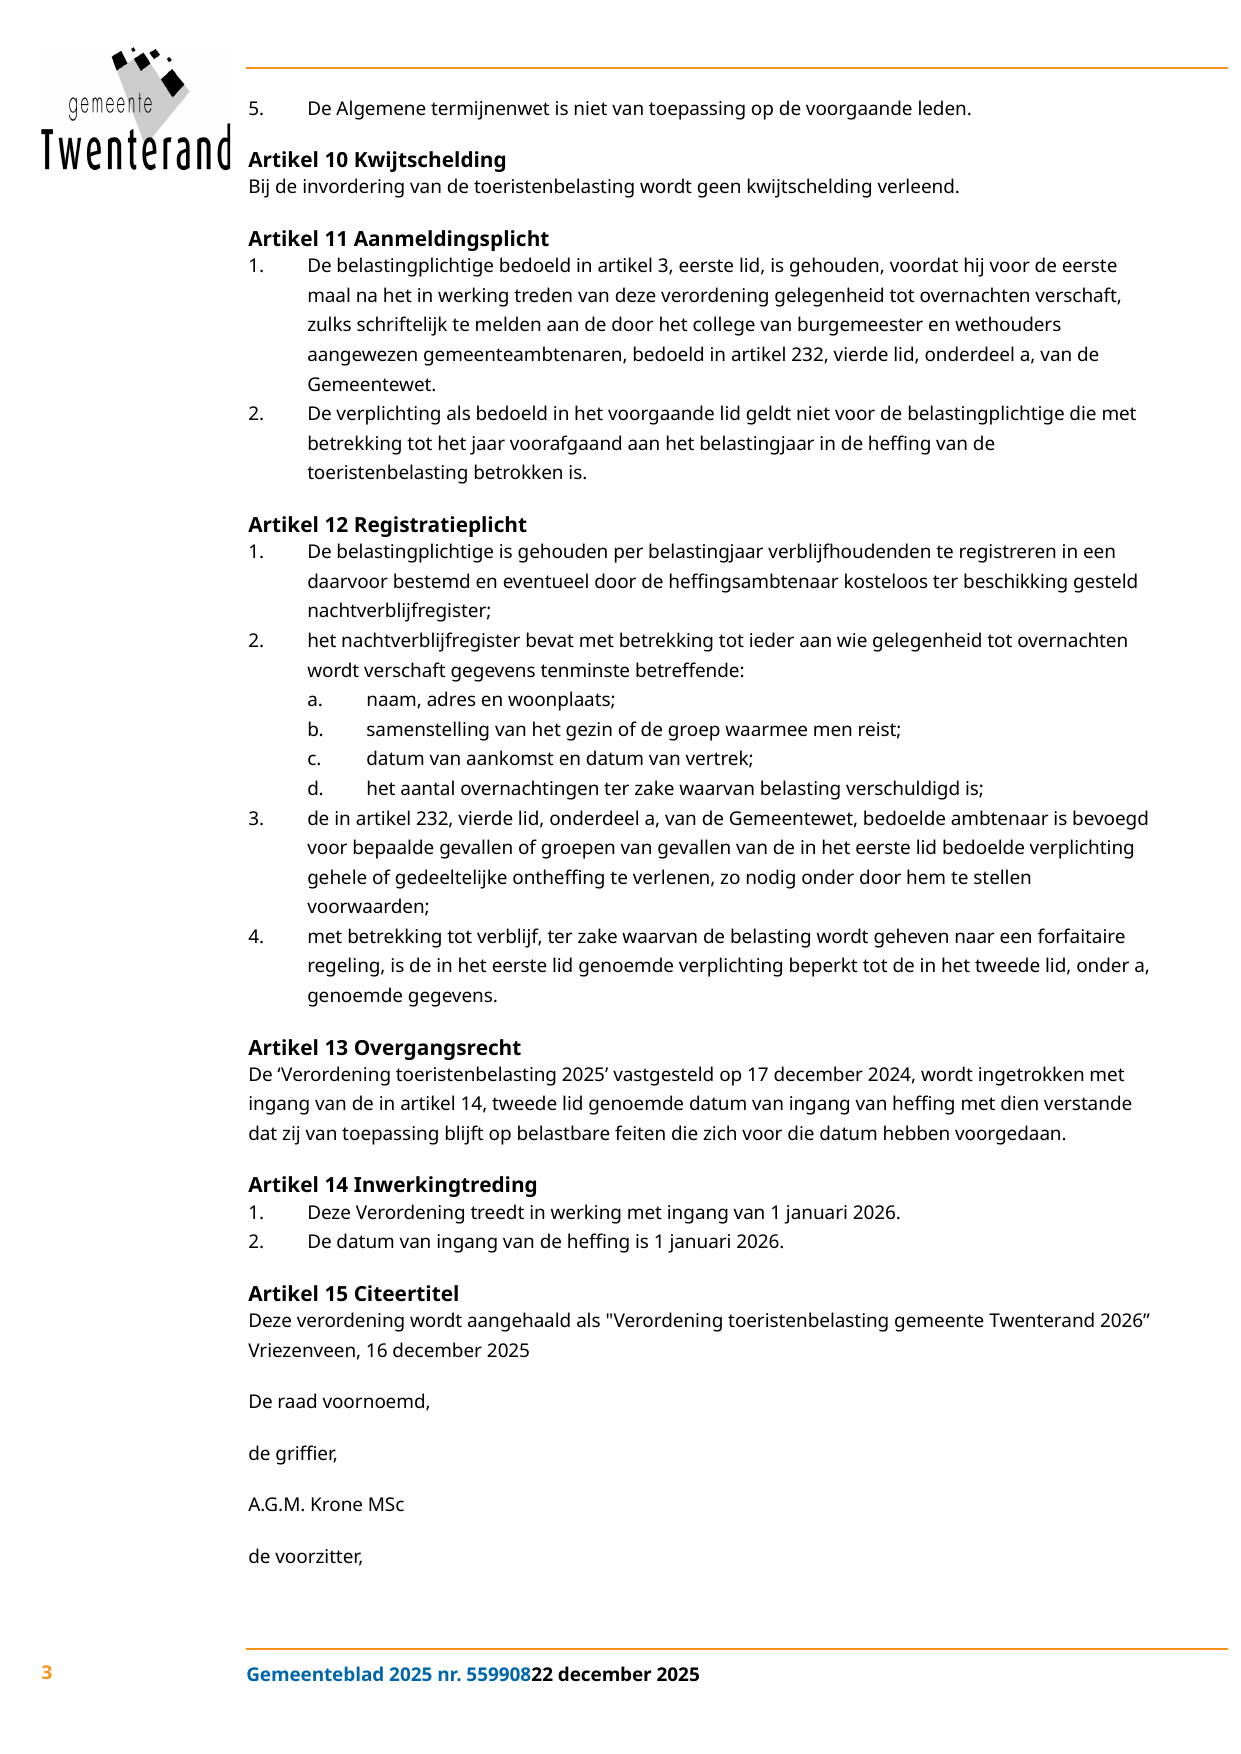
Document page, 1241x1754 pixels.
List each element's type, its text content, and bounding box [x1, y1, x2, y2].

list het nachtverblijfregister bevat met betrekking tot ieder aan wie gelegenheid tot overnachten wordt verschaft gegevens tenminste betreffende: [248, 627, 1152, 682]
list De Algemene termijnenwet is niet van toepassing op de voorgaande leden. [248, 95, 1152, 121]
list de in artikel 232, vierde lid, onderdeel a, van de Gemeentewet, bedoelde ambtenaar is bevoegd voor bepaalde gevallen of groepen van gevallen van de in het eerste lid bedoelde verplichting gehele of gedeeltelijke ontheffing te verlenen, zo nodig onder door hem te stellen voorwaarden; [248, 805, 1152, 919]
list De datum van ingang van de heffing is 1 januari 2026. [248, 1229, 1152, 1254]
list naam, adres en woonplaats; [307, 686, 1152, 712]
text Artikel 15 Citeertitel [248, 1279, 1152, 1307]
text Artikel 11 Aanmeldingsplicht [248, 224, 1152, 252]
list met betrekking tot verblijf, ter zake waarvan de belasting wordt geheven naar een forfaitaire regeling, is de in het eerste lid genoemde verplichting beperkt tot de in het tweede lid, onder a, genoemde gegevens. [248, 923, 1152, 1008]
text Artikel 10 Kwijtschelding [248, 145, 1152, 174]
text Vriezenveen, 16 december 2025 [248, 1337, 1152, 1363]
text Deze verordening wordt aangehaald als "Verordening toeristenbelasting gemeente Twenterand 2026” [248, 1307, 1152, 1333]
text Artikel 14 Inwerkingtreding [248, 1171, 1152, 1199]
list het aantal overnachtingen ter zake waarvan belasting verschuldigd is; [307, 775, 1152, 801]
text de griffier, [248, 1440, 1152, 1466]
list De belastingplichtige is gehouden per belastingjaar verblijfhoudenden te registreren in een daarvoor bestemd en eventueel door de heffingsambtenaar kosteloos ter beschikking gesteld nachtverblijfregister; [248, 538, 1152, 623]
list De verplichting als bedoeld in het voorgaande lid geldt niet voor de belastingplichtige die met betrekking tot het jaar voorafgaand aan het belastingjaar in de heffing van de toeristenbelasting betrokken is. [248, 400, 1152, 485]
list De belastingplichtige bedoeld in artikel 3, eerste lid, is gehouden, voordat hij voor de eerste maal na het in werking treden van deze verordening gelegenheid tot overnachten verschaft, zulks schriftelijk te melden aan de door het college van burgemeester en wethouders aangewezen gemeenteambtenaren, bedoeld in artikel 232, vierde lid, onderdeel a, van de Gemeentewet. [248, 252, 1152, 397]
picture [41, 47, 231, 172]
text Artikel 12 Registratieplicht [248, 510, 1152, 538]
text A.G.M. Krone MSc [248, 1491, 1152, 1517]
list Deze Verordening treedt in werking met ingang van 1 januari 2026. [248, 1199, 1152, 1225]
list datum van aankomst en datum van vertrek; [307, 746, 1152, 771]
text De ‘Verordening toeristenbelasting 2025’ vastgesteld op 17 december 2024, wordt ingetrokken met ingang van de in artikel 14, tweede lid genoemde datum van ingang van heffing met dien verstande dat zij van toepassing blijft op belastbare feiten die zich voor die datum hebben voorgedaan. [248, 1061, 1152, 1146]
text Artikel 13 Overgangsrecht [248, 1033, 1152, 1061]
text De raad voornoemd, [248, 1388, 1152, 1414]
text Bij de invordering van de toeristenbelasting wordt geen kwijtschelding verleend. [248, 174, 1152, 199]
text de voorzitter, [248, 1543, 1152, 1569]
list samenstelling van het gezin of de groep waarmee men reist; [307, 716, 1152, 742]
